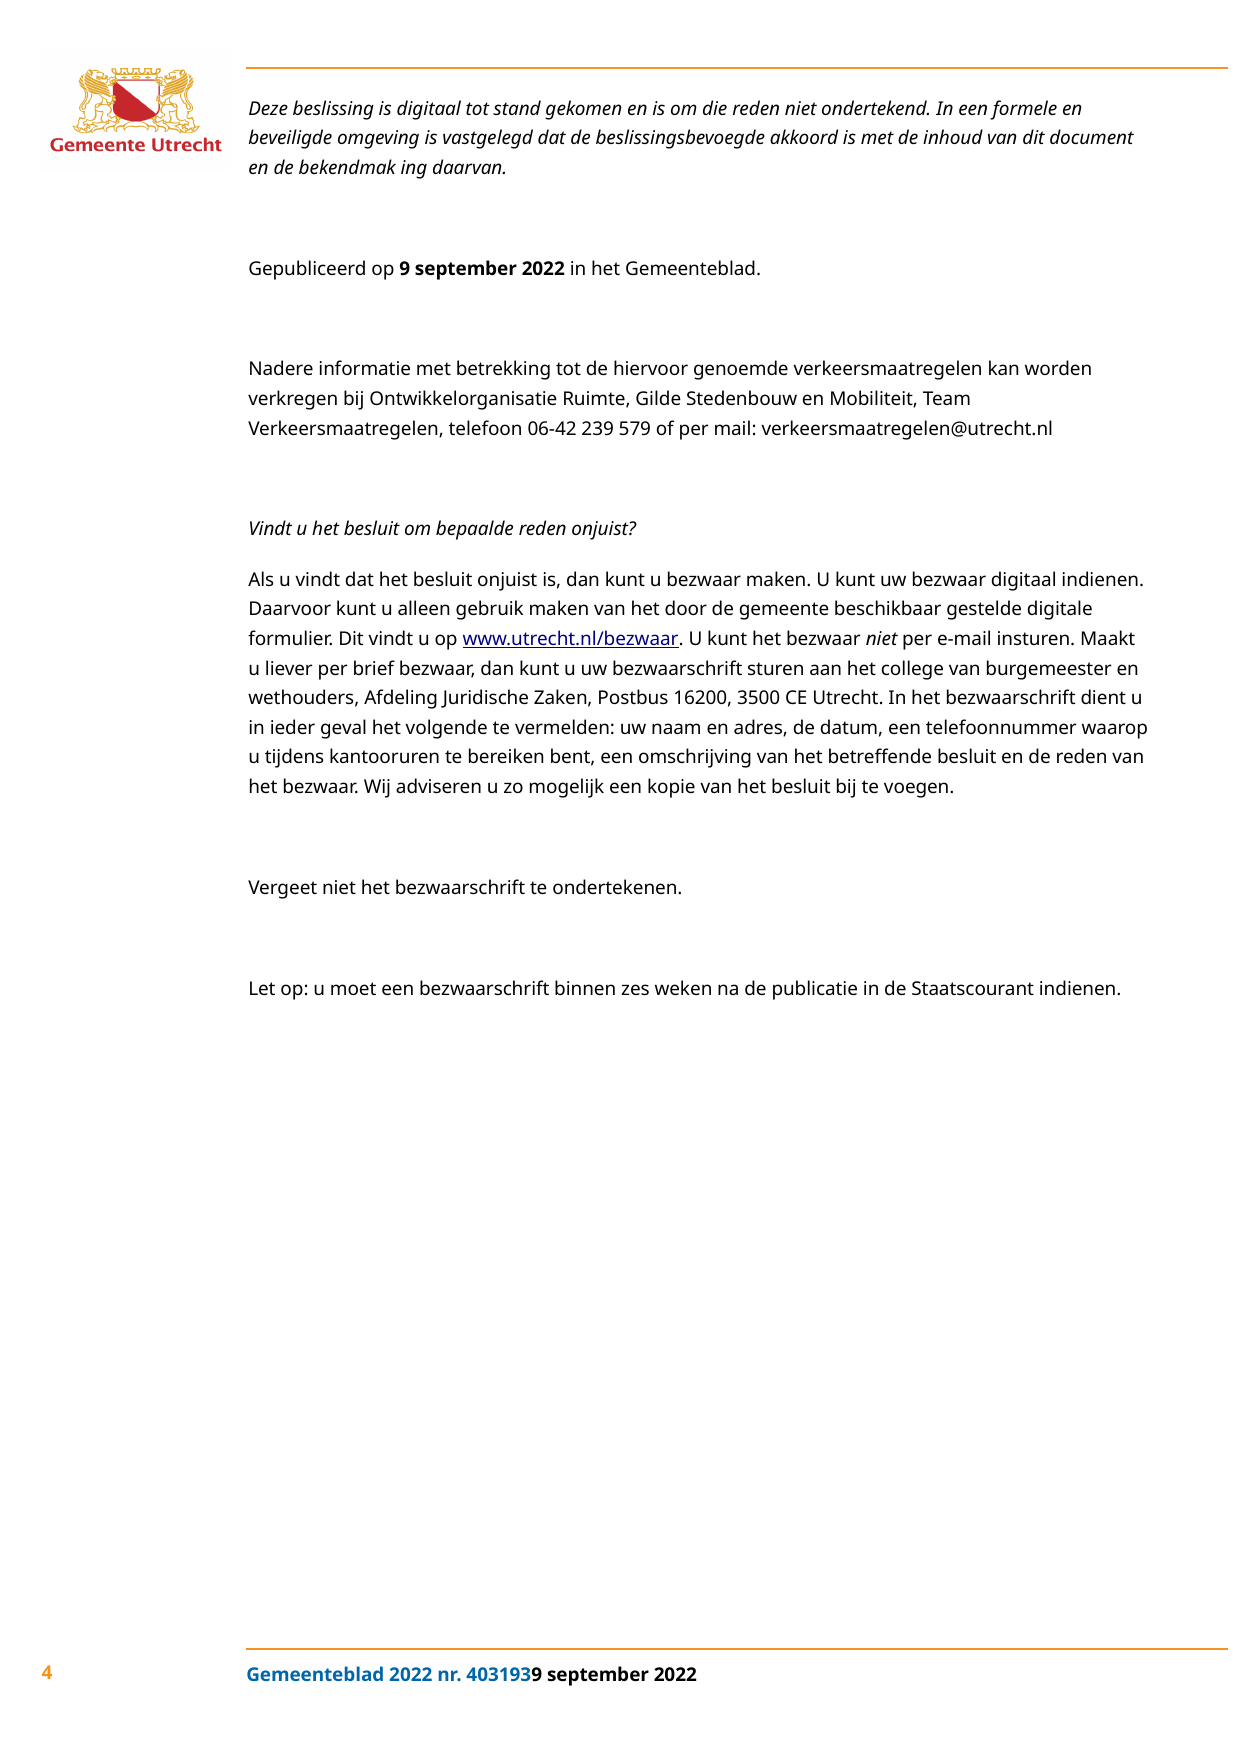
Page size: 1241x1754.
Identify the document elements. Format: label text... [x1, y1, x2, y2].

text Vindt u het besluit om bepaalde reden onjuist? [248, 516, 1152, 541]
text Nadere informatie met betrekking tot de hiervoor genoemde verkeersmaatregelen kan worden verkregen bij Ontwikkelorganisatie Ruimte, Gilde Stedenbouw en Mobiliteit, Team Verkeersmaatregelen, telefoon 06-42 239 579 of per mail: verkeersmaatregelen@utrecht.nl [248, 356, 1152, 441]
text Gepubliceerd op 9 september 2022 in het Gemeenteblad. [248, 255, 1152, 281]
text Deze beslissing is digitaal tot stand gekomen en is om die reden niet ondertekend. In een formele en beveiligde omgeving is vastgelegd dat de beslissingsbevoegde akkoord is met de inhoud van dit document en de bekendmak ing daarvan. [248, 95, 1152, 180]
picture [41, 47, 231, 172]
text Als u vindt dat het besluit onjuist is, dan kunt u bezwaar maken. U kunt uw bezwaar digitaal indienen. Daarvoor kunt u alleen gebruik maken van het door de gemeente beschikbaar gestelde digitale formulier. Dit vindt u op www.utrecht.nl/bezwaar. U kunt het bezwaar niet per e-mail insturen. Maakt u liever per brief bezwaar, dan kunt u uw bezwaarschrift sturen aan het college van burgemeester en wethouders, Afdeling Juridische Zaken, Postbus 16200, 3500 CE Utrecht. In het bezwaarschrift dient u in ieder geval het volgende te vermelden: uw naam en adres, de datum, een telefoonnummer waarop u tijdens kantooruren te bereiken bent, een omschrijving van het betreffende besluit en de reden van het bezwaar. Wij adviseren u zo mogelijk een kopie van het besluit bij te voegen. [248, 566, 1152, 799]
text Let op: u moet een bezwaarschrift binnen zes weken na de publicatie in de Staatscourant indienen. [248, 975, 1152, 1001]
text Vergeet niet het bezwaarschrift te ondertekenen. [248, 874, 1152, 900]
